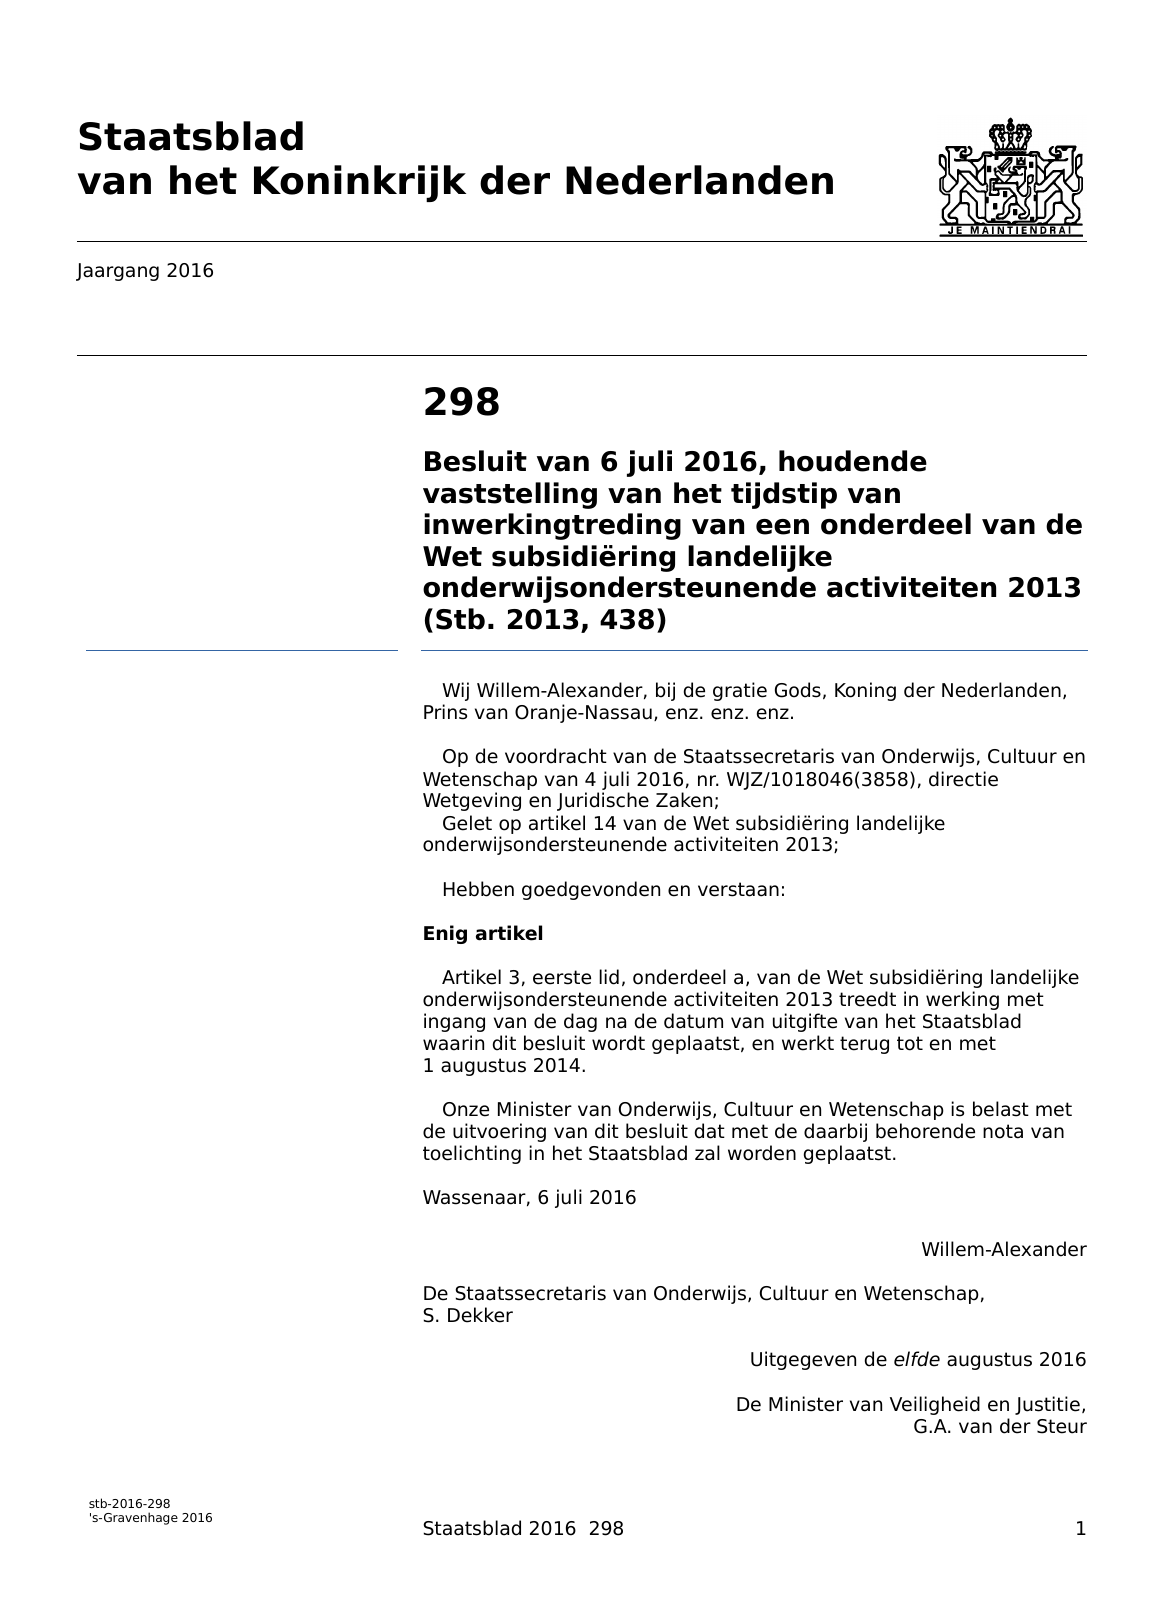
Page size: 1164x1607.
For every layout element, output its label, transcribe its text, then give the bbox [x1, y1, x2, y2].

table_header [886, 100, 1087, 241]
text Artikel 3, eerste lid, onderdeel a, van de Wet subsidiëring landelijke onderwijsondersteunende activiteiten 2013 treedt in werking met ingang van de dag na de datum van uitgifte van het Staatsblad waarin dit besluit wordt geplaatst, en werkt terug tot en met 1 augustus 2014. [422, 967, 1087, 1077]
text Wassenaar, 6 juli 2016 [422, 1187, 1087, 1209]
subtitle Enig artikel [422, 923, 1087, 945]
text 's-Gravenhage 2016 [88, 1511, 323, 1525]
text Gelet op artikel 14 van de Wet subsidiëring landelijke onderwijsondersteunende activiteiten 2013; [422, 812, 1087, 856]
subtitle 298 [422, 381, 1087, 424]
text Onze Minister van Onderwijs, Cultuur en Wetenschap is belast met de uitvoering van dit besluit dat met de daarbij behorende nota van toelichting in het Staatsblad zal worden geplaatst. [422, 1099, 1087, 1165]
picture [936, 115, 1087, 240]
text Hebben goedgevonden en verstaan: [422, 878, 1087, 901]
text stb-2016-298 [88, 1497, 323, 1511]
text Uitgegeven de elfde augustus 2016 [422, 1349, 1087, 1371]
text Wij Willem-Alexander, bij de gratie Gods, Koning der Nederlanden, Prins van Oranje-Nassau, enz. enz. enz. [422, 680, 1087, 724]
text De Staatssecretaris van Onderwijs, Cultuur en Wetenschap, S. Dekker [422, 1283, 1087, 1327]
text Op de voordracht van de Staatssecretaris van Onderwijs, Cultuur en Wetenschap van 4 juli 2016, nr. WJZ/1018046(3858), directie Wetgeving en Juridische Zaken; [422, 746, 1087, 812]
text Besluit van 6 juli 2016, houdende vaststelling van het tijdstip van inwerkingtreding van een onderdeel van de Wet subsidiëring landelijke onderwijsondersteunende activiteiten 2013 (Stb. 2013, 438) [422, 447, 1087, 636]
text De Minister van Veiligheid en Justitie, G.A. van der Steur [422, 1393, 1087, 1437]
table_cell Jaargang 2016 [77, 242, 1087, 355]
text Willem-Alexander [422, 1239, 1087, 1261]
table_header Staatsblad van het Koninkrijk der Nederlanden [77, 100, 886, 241]
